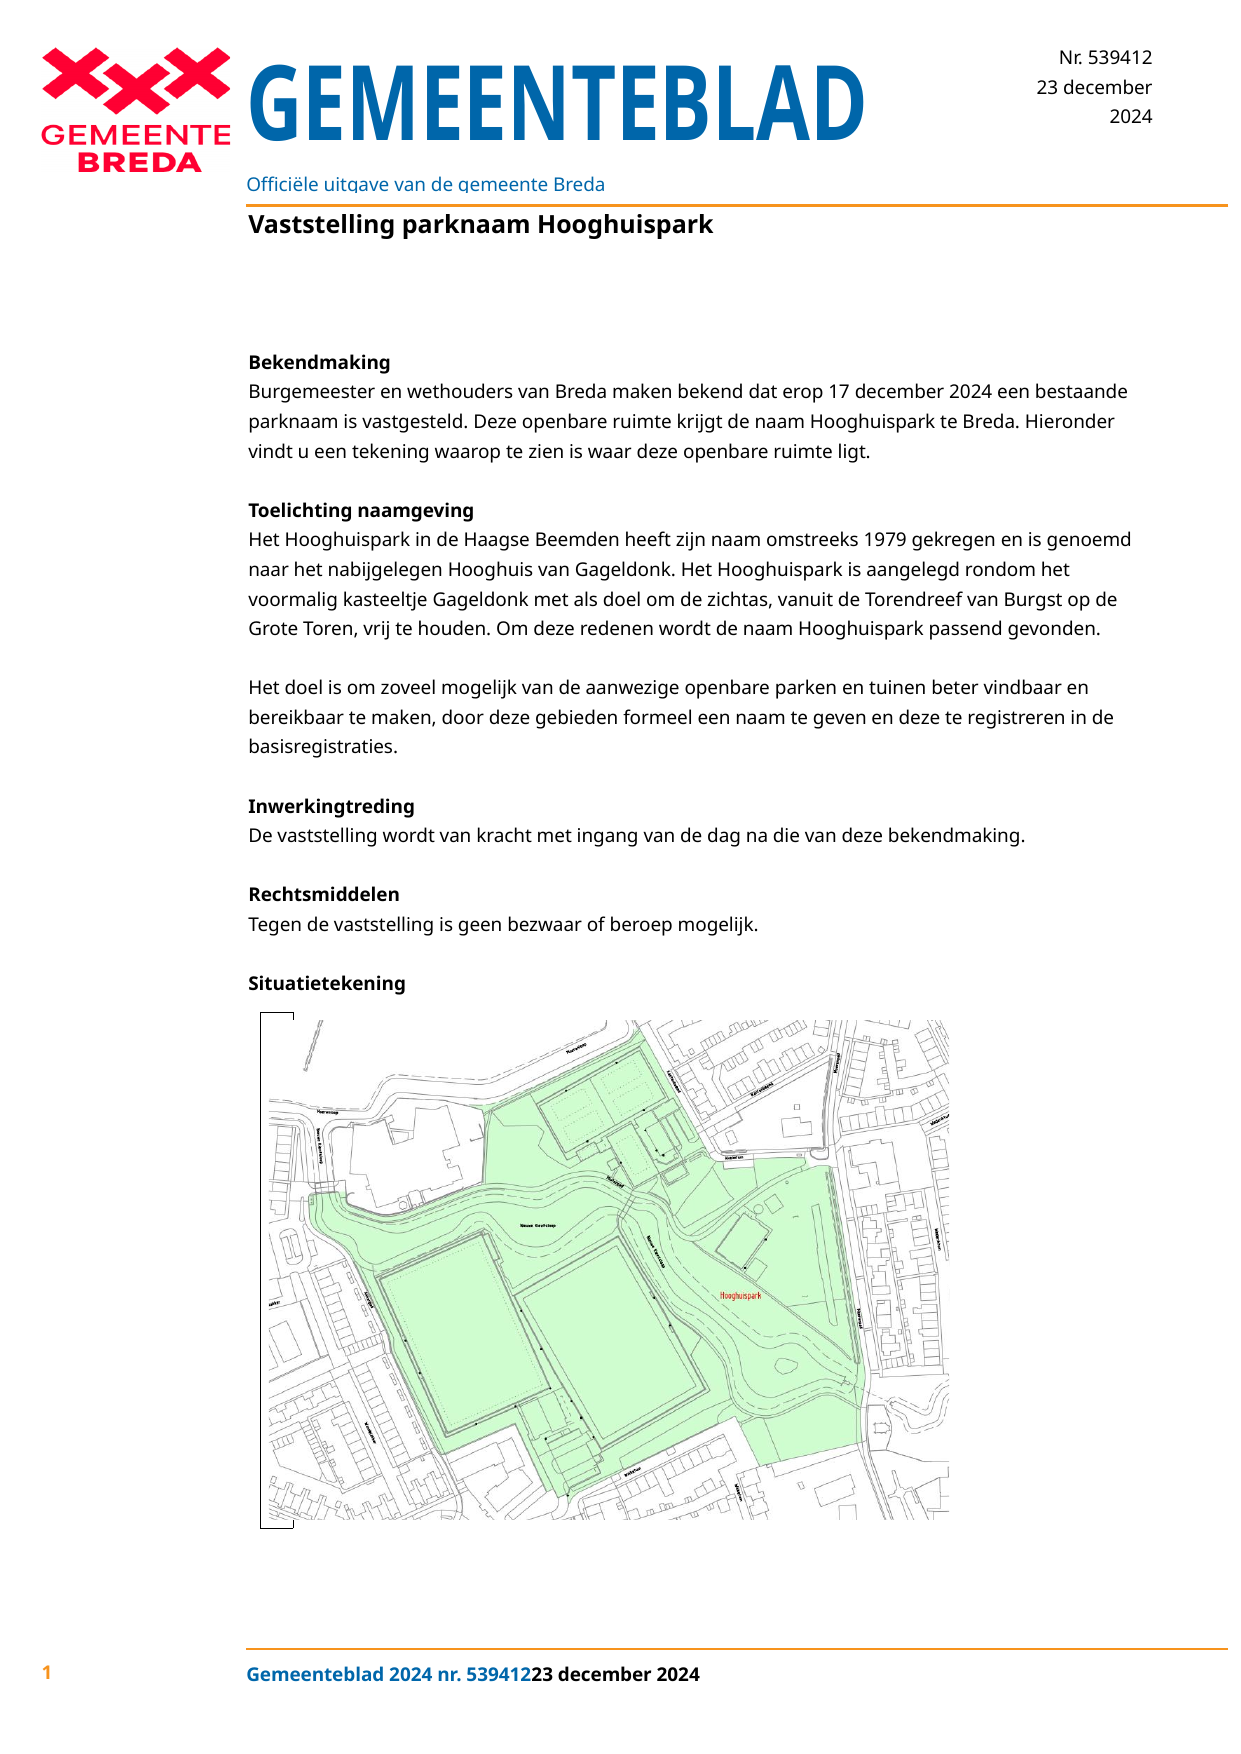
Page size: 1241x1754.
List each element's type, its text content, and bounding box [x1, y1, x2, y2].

text Het Hooghuispark in de Haagse Beemden heeft zijn naam omstreeks 1979 gekregen en is genoemd naar het nabijgelegen Hooghuis van Gageldonk. Het Hooghuispark is aangelegd rondom het voormalig kasteeltje Gageldonk met als doel om de zichtas, vanuit de Torendreef van Burgst op de Grote Toren, vrij te houden. Om deze redenen wordt de naam Hooghuispark passend gevonden. [248, 527, 1152, 641]
text Vaststelling parknaam Hooghuispark [248, 207, 1152, 241]
text Tegen de vaststelling is geen bezwaar of beroep mogelijk. [248, 911, 1152, 937]
text Bekendmaking [248, 349, 1152, 375]
text Situatietekening [248, 970, 1152, 996]
text Het doel is om zoveel mogelijk van de aanwezige openbare parken en tuinen beter vindbaar en bereikbaar te maken, door deze gebieden formeel een naam te geven en deze te registreren in de basisregistraties. [248, 674, 1152, 759]
picture [268, 1020, 950, 1520]
text De vaststelling wordt van kracht met ingang van de dag na die van deze bekendmaking. [248, 822, 1152, 848]
text Inwerkingtreding [248, 793, 1152, 819]
text Toelichting naamgeving [248, 497, 1152, 523]
text Burgemeester en wethouders van Breda maken bekend dat erop 17 december 2024 een bestaande parknaam is vastgesteld. Deze openbare ruimte krijgt de naam Hooghuispark te Breda. Hieronder vindt u een tekening waarop te zien is waar deze openbare ruimte ligt. [248, 379, 1152, 464]
picture [41, 47, 231, 172]
text Rechtsmiddelen [248, 882, 1152, 907]
